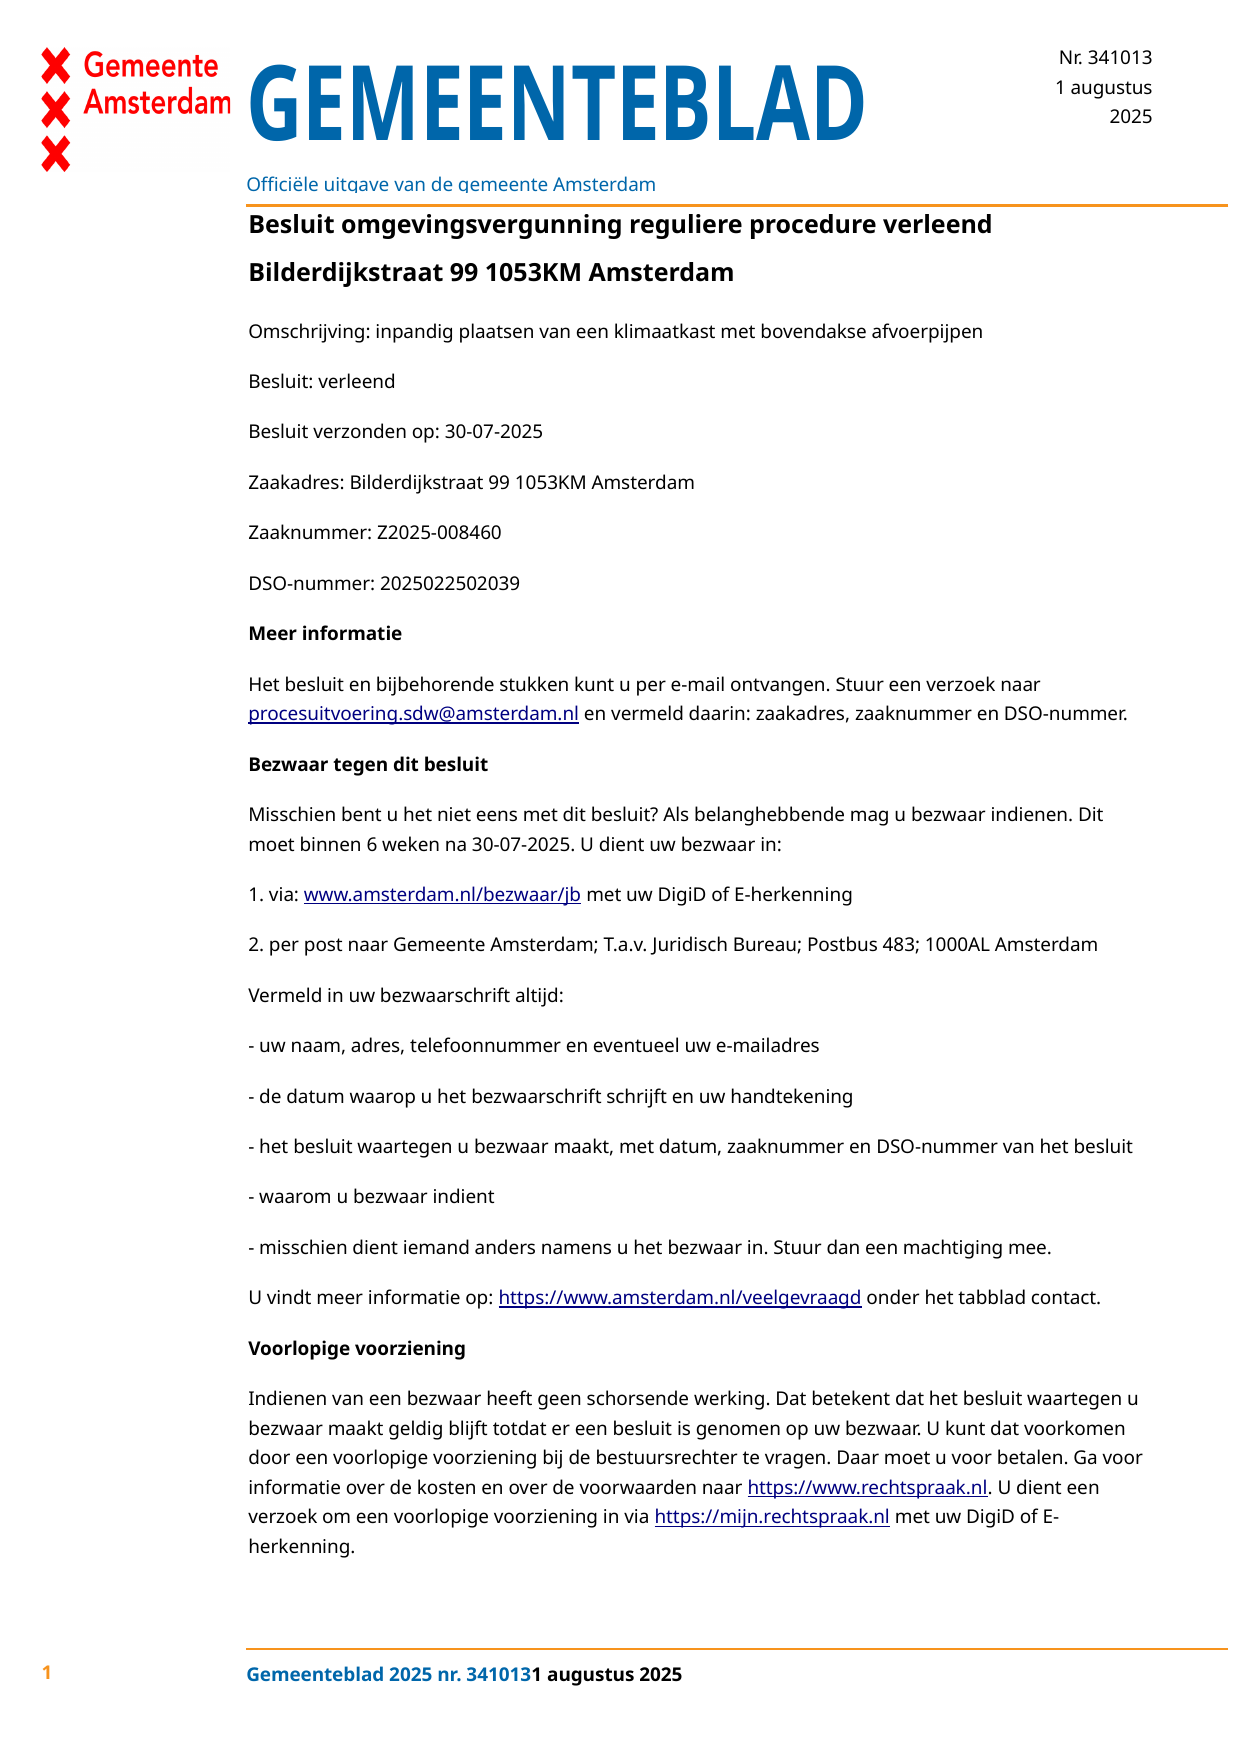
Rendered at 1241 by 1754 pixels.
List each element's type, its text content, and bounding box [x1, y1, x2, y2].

text Misschien bent u het niet eens met dit besluit? Als belanghebbende mag u bezwaar indienen. Dit moet binnen 6 weken na 30-07-2025. U dient uw bezwaar in: [248, 801, 1152, 857]
text Omschrijving: inpandig plaatsen van een klimaatkast met bovendakse afvoerpijpen [248, 318, 1152, 344]
text Meer informatie [248, 620, 1152, 646]
text Vermeld in uw bezwaarschrift altijd: [248, 982, 1152, 1008]
text - misschien dient iemand anders namens u het bezwaar in. Stuur dan een machtiging mee. [248, 1234, 1152, 1260]
text - uw naam, adres, telefoonnummer en eventueel uw e-mailadres [248, 1032, 1152, 1058]
text Besluit verzonden op: 30-07-2025 [248, 419, 1152, 444]
text Zaakadres: Bilderdijkstraat 99 1053KM Amsterdam [248, 469, 1152, 495]
text 2. per post naar Gemeente Amsterdam; T.a.v. Juridisch Bureau; Postbus 483; 1000AL Amsterdam [248, 932, 1152, 957]
text Voorlopige voorziening [248, 1335, 1152, 1361]
text Indienen van een bezwaar heeft geen schorsende werking. Dat betekent dat het besluit waartegen u bezwaar maakt geldig blijft totdat er een besluit is genomen op uw bezwaar. U kunt dat voorkomen door een voorlopige voorziening bij de bestuursrechter te vragen. Daar moet u voor betalen. Ga voor informatie over de kosten en over de voorwaarden naar https://www.rechtspraak.nl. U dient een verzoek om een voorlopige voorziening in via https://mijn.rechtspraak.nl met uw DigiD of E-herkenning. [248, 1385, 1152, 1559]
text Besluit omgevingsvergunning reguliere procedure verleend Bilderdijkstraat 99 1053KM Amsterdam [248, 207, 1152, 288]
text U vindt meer informatie op: https://www.amsterdam.nl/veelgevraagd onder het tabblad contact. [248, 1284, 1152, 1310]
text Zaaknummer: Z2025-008460 [248, 519, 1152, 545]
text 1. via: www.amsterdam.nl/bezwaar/jb met uw DigiD of E-herkenning [248, 881, 1152, 907]
text - het besluit waartegen u bezwaar maakt, met datum, zaaknummer en DSO-nummer van het besluit [248, 1133, 1152, 1159]
picture [41, 47, 231, 172]
text Het besluit en bijbehorende stukken kunt u per e-mail ontvangen. Stuur een verzoek naar procesuitvoering.sdw@amsterdam.nl en vermeld daarin: zaakadres, zaaknummer en DSO-nummer. [248, 671, 1152, 726]
text DSO-nummer: 2025022502039 [248, 570, 1152, 596]
text Bezwaar tegen dit besluit [248, 751, 1152, 777]
text - de datum waarop u het bezwaarschrift schrijft en uw handtekening [248, 1083, 1152, 1109]
text - waarom u bezwaar indient [248, 1184, 1152, 1209]
text Besluit: verleend [248, 368, 1152, 394]
